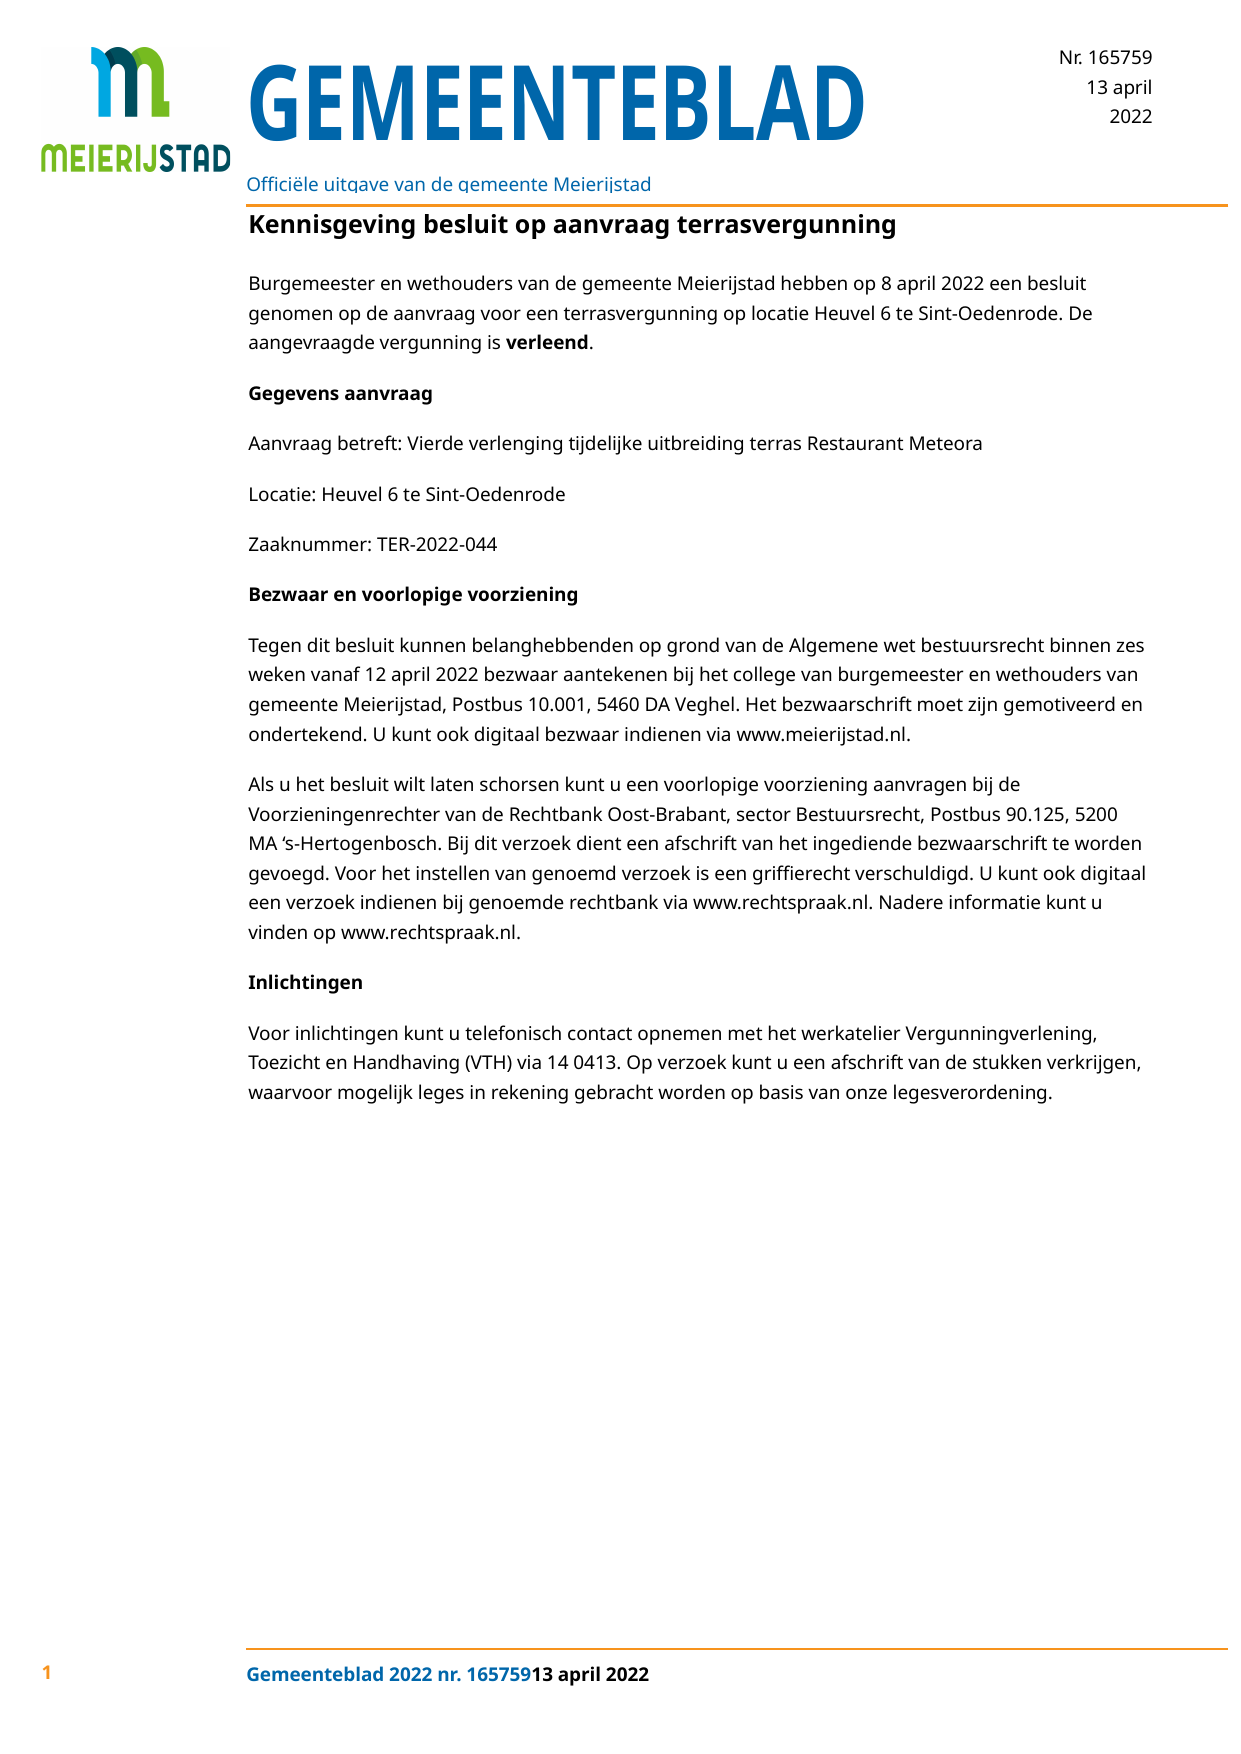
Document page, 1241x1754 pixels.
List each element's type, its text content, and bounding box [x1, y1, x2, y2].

text Burgemeester en wethouders van de gemeente Meierijstad hebben op 8 april 2022 een besluit genomen op de aanvraag voor een terrasvergunning op locatie Heuvel 6 te Sint-Oedenrode. De aangevraagde vergunning is verleend. [248, 270, 1152, 355]
text Inlichtingen [248, 969, 1152, 995]
text Gegevens aanvraag [248, 380, 1152, 406]
text Als u het besluit wilt laten schorsen kunt u een voorlopige voorziening aanvragen bij de Voorzieningenrechter van de Rechtbank Oost-Brabant, sector Bestuursrecht, Postbus 90.125, 5200 MA ‘s-Hertogenbosch. Bij dit verzoek dient een afschrift van het ingediende bezwaarschrift te worden gevoegd. Voor het instellen van genoemd verzoek is een griffierecht verschuldigd. U kunt ook digitaal een verzoek indienen bij genoemde rechtbank via www.rechtspraak.nl. Nadere informatie kunt u vinden op www.rechtspraak.nl. [248, 771, 1152, 945]
text Aanvraag betreft: Vierde verlenging tijdelijke uitbreiding terras Restaurant Meteora [248, 430, 1152, 456]
text Voor inlichtingen kunt u telefonisch contact opnemen met het werkatelier Vergunningverlening, Toezicht en Handhaving (VTH) via 14 0413. Op verzoek kunt u een afschrift van de stukken verkrijgen, waarvoor mogelijk leges in rekening gebracht worden op basis van onze legesverordening. [248, 1020, 1152, 1105]
picture [41, 47, 231, 172]
text Zaaknummer: TER-2022-044 [248, 531, 1152, 557]
text Locatie: Heuvel 6 te Sint-Oedenrode [248, 481, 1152, 506]
text Bezwaar en voorlopige voorziening [248, 582, 1152, 607]
text Tegen dit besluit kunnen belanghebbenden op grond van de Algemene wet bestuursrecht binnen zes weken vanaf 12 april 2022 bezwaar aantekenen bij het college van burgemeester en wethouders van gemeente Meierijstad, Postbus 10.001, 5460 DA Veghel. Het bezwaarschrift moet zijn gemotiveerd en ondertekend. U kunt ook digitaal bezwaar indienen via www.meierijstad.nl. [248, 632, 1152, 746]
text Kennisgeving besluit op aanvraag terrasvergunning [248, 207, 1152, 241]
